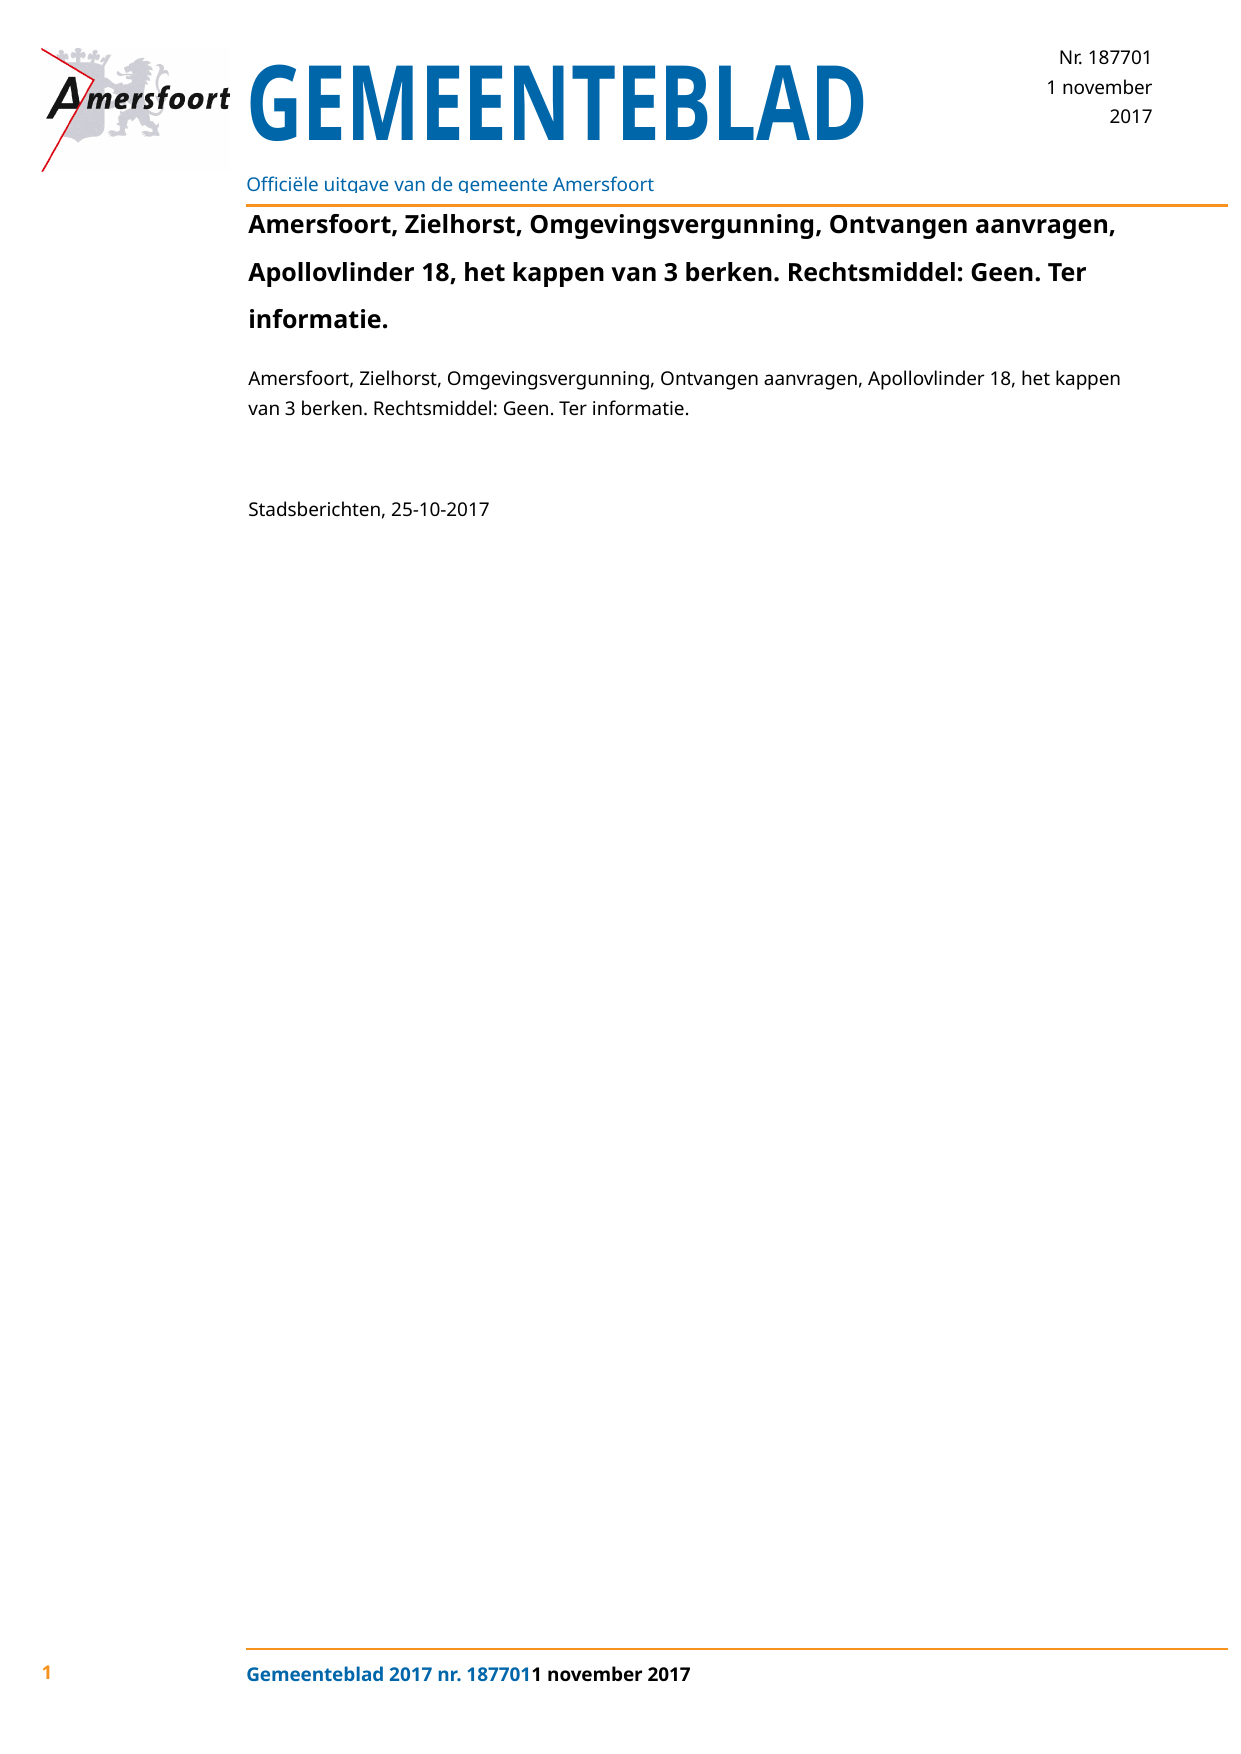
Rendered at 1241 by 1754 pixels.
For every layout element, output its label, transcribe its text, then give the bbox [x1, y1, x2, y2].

text Amersfoort, Zielhorst, Omgevingsvergunning, Ontvangen aanvragen, Apollovlinder 18, het kappen van 3 berken. Rechtsmiddel: Geen. Ter informatie. [248, 207, 1152, 336]
text Amersfoort, Zielhorst, Omgevingsvergunning, Ontvangen aanvragen, Apollovlinder 18, het kappen van 3 berken. Rechtsmiddel: Geen. Ter informatie. [248, 366, 1152, 421]
text Stadsberichten, 25-10-2017 [248, 496, 1152, 522]
picture [41, 47, 231, 172]
